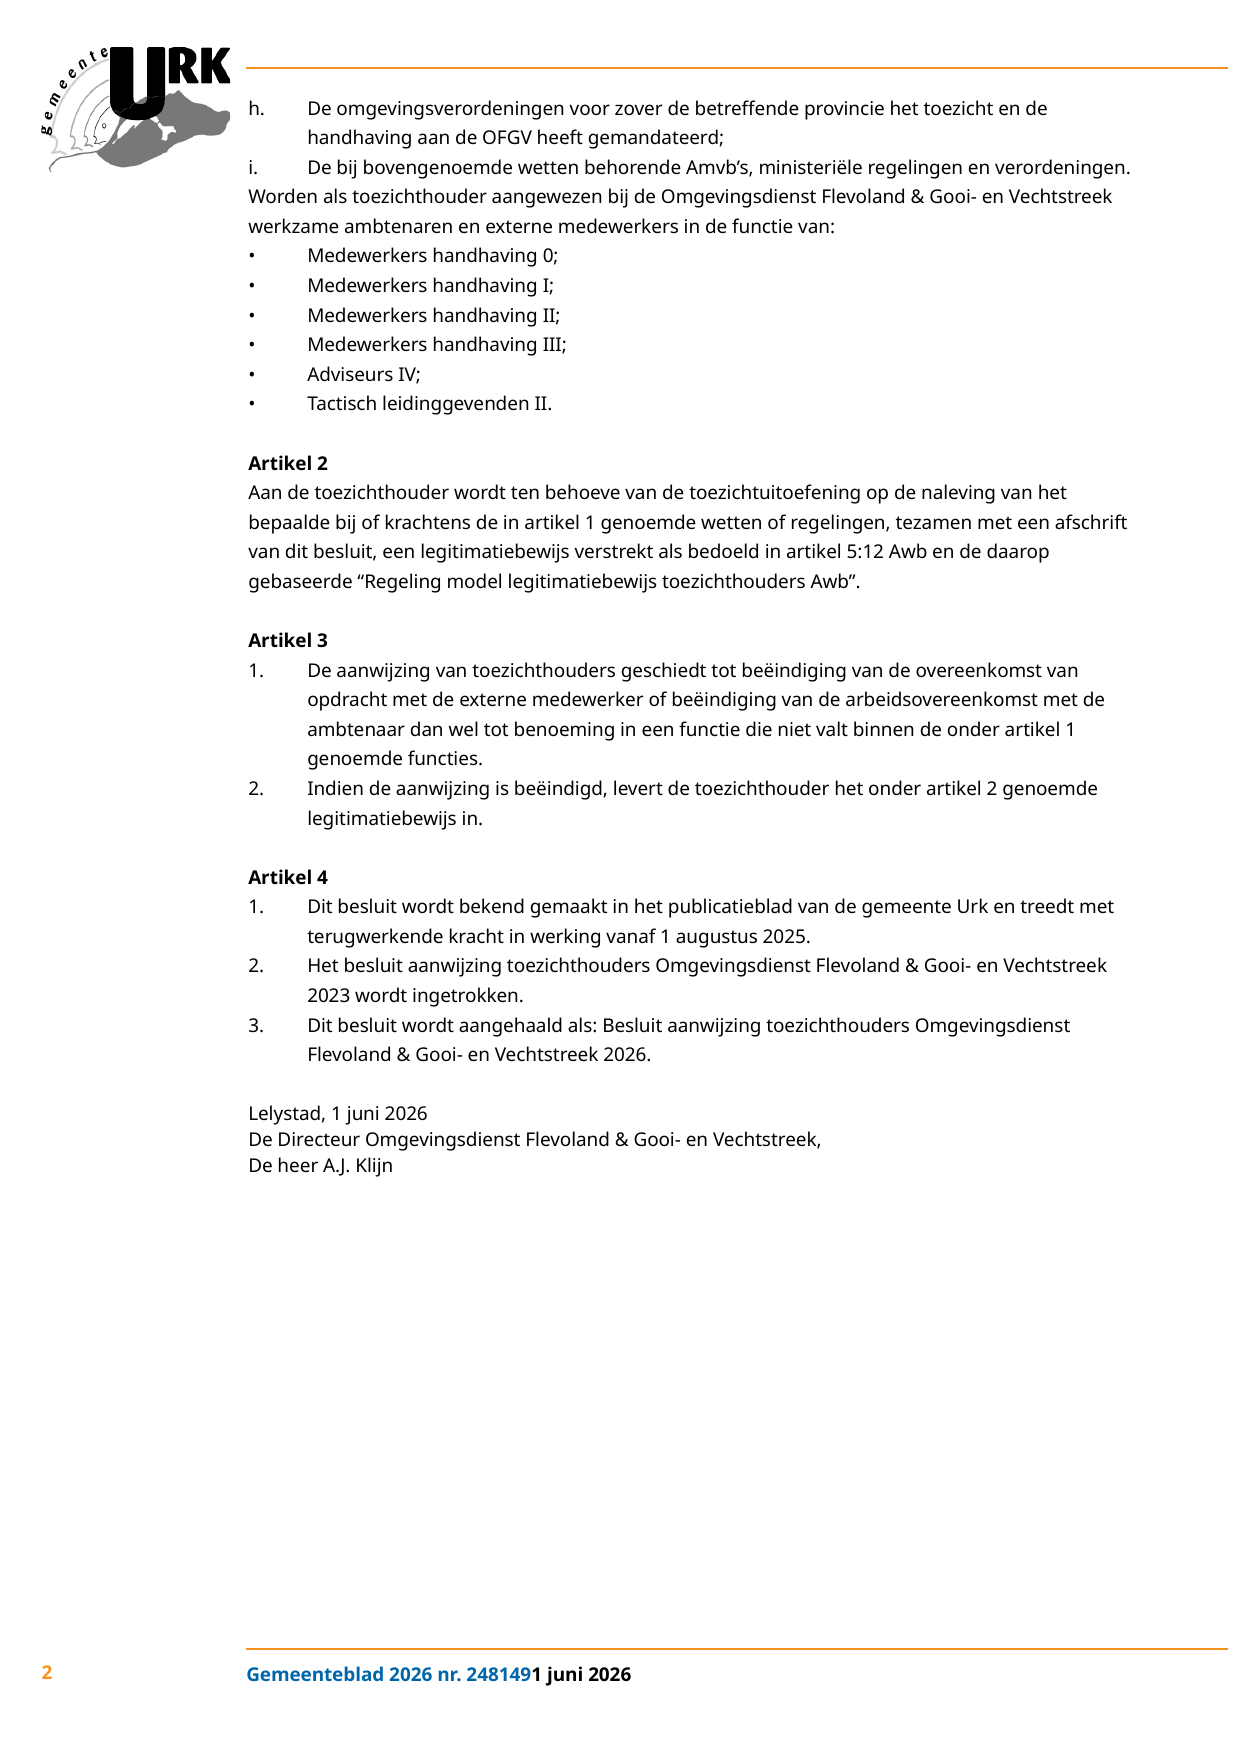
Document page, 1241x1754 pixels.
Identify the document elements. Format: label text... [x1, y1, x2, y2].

text De Directeur Omgevingsdienst Flevoland & Gooi- en Vechtstreek, [248, 1126, 1152, 1152]
list Adviseurs IV; [248, 361, 1152, 387]
list De bij bovengenoemde wetten behorende Amvb’s, ministeriële regelingen en verordeningen. [248, 154, 1152, 180]
list Indien de aanwijzing is beëindigd, levert de toezichthouder het onder artikel 2 genoemde legitimatiebewijs in. [248, 775, 1152, 831]
list Het besluit aanwijzing toezichthouders Omgevingsdienst Flevoland & Gooi- en Vechtstreek 2023 wordt ingetrokken. [248, 953, 1152, 1008]
list Medewerkers handhaving II; [248, 302, 1152, 328]
list De omgevingsverordeningen voor zover de betreffende provincie het toezicht en de handhaving aan de OFGV heeft gemandateerd; [248, 95, 1152, 150]
text Artikel 2 [248, 450, 1152, 476]
list De aanwijzing van toezichthouders geschiedt tot beëindiging van de overeenkomst van opdracht met de externe medewerker of beëindiging van de arbeidsovereenkomst met de ambtenaar dan wel tot benoeming in een functie die niet valt binnen de onder artikel 1 genoemde functies. [248, 657, 1152, 771]
list Medewerkers handhaving I; [248, 272, 1152, 298]
text Artikel 4 [248, 864, 1152, 890]
text De heer A.J. Klijn [248, 1152, 1152, 1178]
list Dit besluit wordt bekend gemaakt in het publicatieblad van de gemeente Urk en treedt met terugwerkende kracht in werking vanaf 1 augustus 2025. [248, 893, 1152, 949]
text Worden als toezichthouder aangewezen bij de Omgevingsdienst Flevoland & Gooi- en Vechtstreek werkzame ambtenaren en externe medewerkers in de functie van: [248, 183, 1152, 239]
list Dit besluit wordt aangehaald als: Besluit aanwijzing toezichthouders Omgevingsdienst Flevoland & Gooi- en Vechtstreek 2026. [248, 1012, 1152, 1067]
text Artikel 3 [248, 627, 1152, 653]
picture [41, 47, 231, 172]
list Medewerkers handhaving 0; [248, 243, 1152, 268]
text Lelystad, 1 juni 2026 [248, 1101, 1152, 1126]
list Medewerkers handhaving III; [248, 331, 1152, 357]
list Tactisch leidinggevenden II. [248, 391, 1152, 416]
text Aan de toezichthouder wordt ten behoeve van de toezichtuitoefening op de naleving van het bepaalde bij of krachtens de in artikel 1 genoemde wetten of regelingen, tezamen met een afschrift van dit besluit, een legitimatiebewijs verstrekt als bedoeld in artikel 5:12 Awb en de daarop gebaseerde “Regeling model legitimatiebewijs toezichthouders Awb”. [248, 479, 1152, 594]
